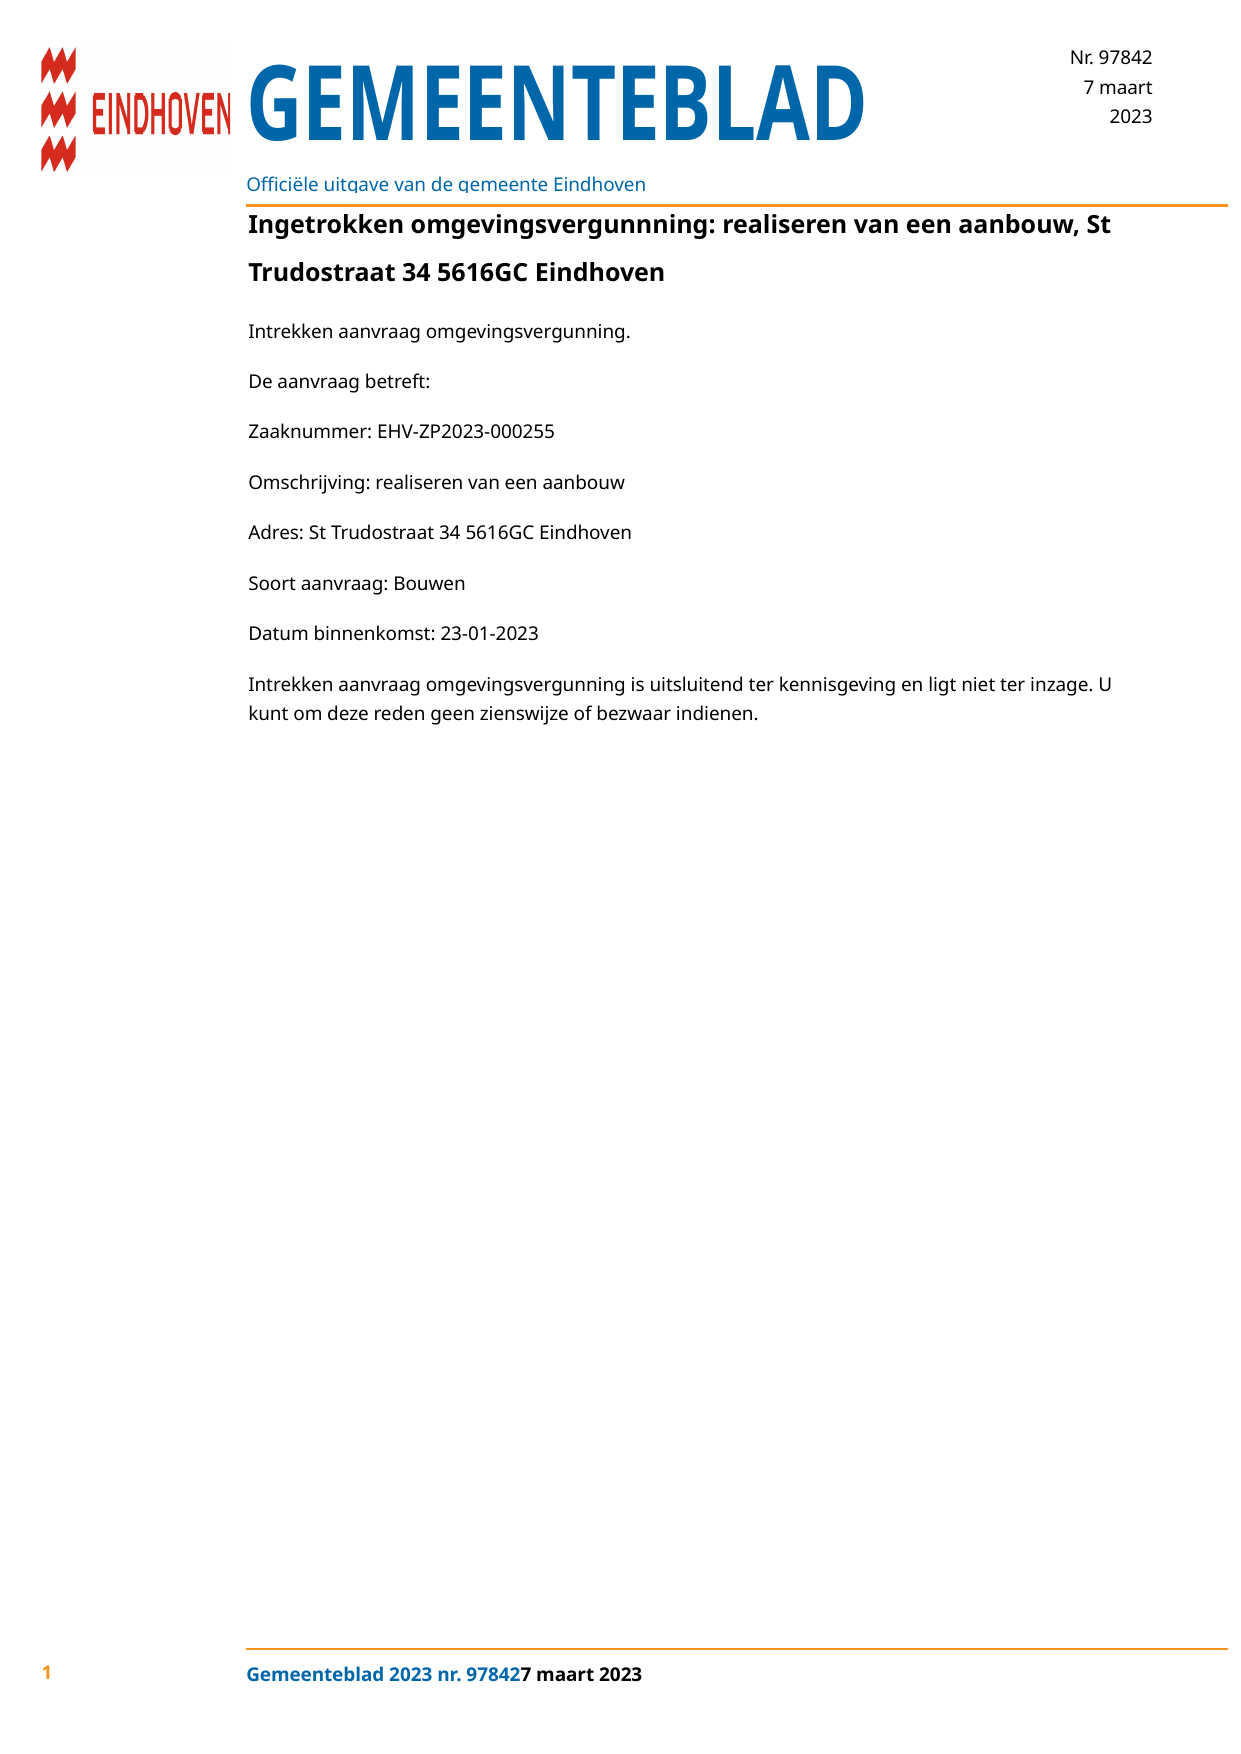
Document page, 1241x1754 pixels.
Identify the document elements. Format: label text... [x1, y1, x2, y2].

text Intrekken aanvraag omgevingsvergunning is uitsluitend ter kennisgeving en ligt niet ter inzage. U kunt om deze reden geen zienswijze of bezwaar indienen. [248, 671, 1152, 726]
text Omschrijving: realiseren van een aanbouw [248, 469, 1152, 495]
picture [41, 47, 231, 172]
text De aanvraag betreft: [248, 368, 1152, 394]
text Adres: St Trudostraat 34 5616GC Eindhoven [248, 519, 1152, 545]
text Soort aanvraag: Bouwen [248, 570, 1152, 596]
text Ingetrokken omgevingsvergunnning: realiseren van een aanbouw, St Trudostraat 34 5616GC Eindhoven [248, 207, 1152, 288]
text Datum binnenkomst: 23-01-2023 [248, 620, 1152, 646]
text Zaaknummer: EHV-ZP2023-000255 [248, 419, 1152, 444]
text Intrekken aanvraag omgevingsvergunning. [248, 318, 1152, 344]
